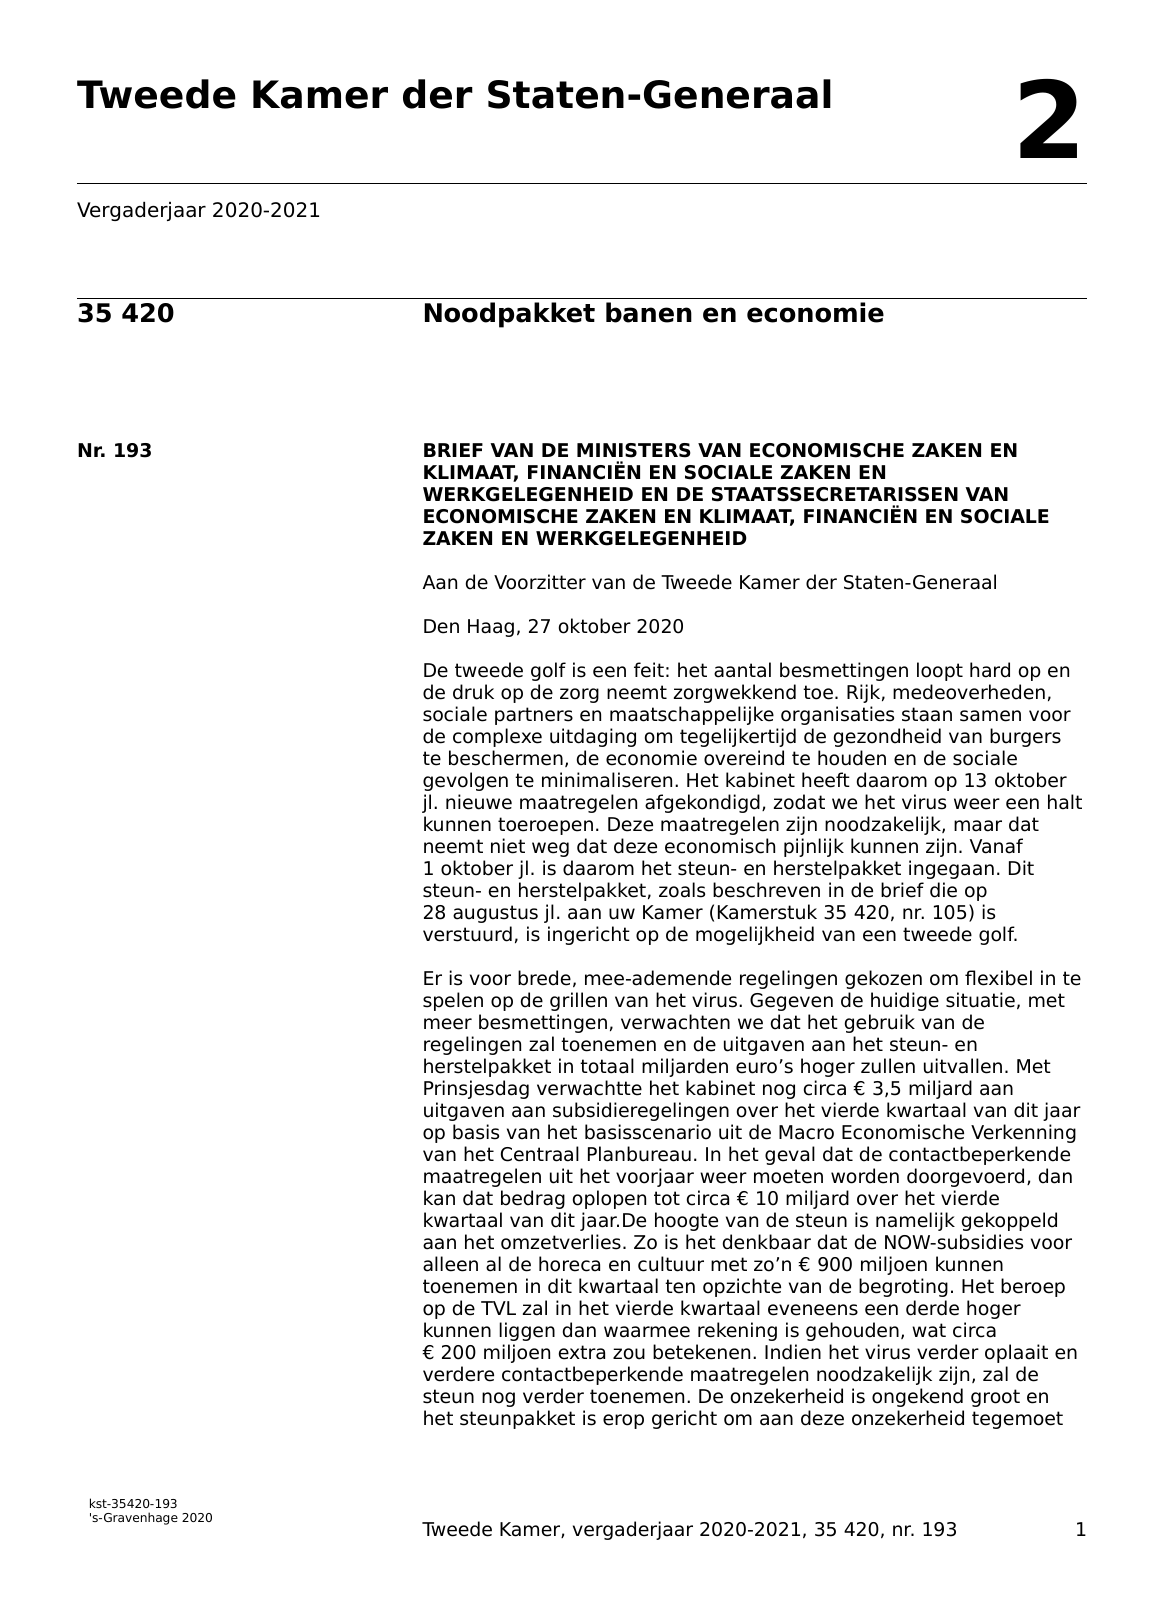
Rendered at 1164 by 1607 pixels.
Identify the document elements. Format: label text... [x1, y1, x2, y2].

table_cell Vergaderjaar 2020-2021 [77, 184, 1087, 298]
text De tweede golf is een feit: het aantal besmettingen loopt hard op en de druk op de zorg neemt zorgwekkend toe. Rijk, medeoverheden, sociale partners en maatschappelijke organisaties staan samen voor de complexe uitdaging om tegelijkertijd de gezondheid van burgers te beschermen, de economie overeind te houden en de sociale gevolgen te minimaliseren. Het kabinet heeft daarom op 13 oktober jl. nieuwe maatregelen afgekondigd, zodat we het virus weer een halt kunnen toeroepen. Deze maatregelen zijn noodzakelijk, maar dat neemt niet weg dat deze economisch pijnlijk kunnen zijn. Vanaf 1 oktober jl. is daarom het steun- en herstelpakket ingegaan. Dit steun- en herstelpakket, zoals beschreven in de brief die op 28 augustus jl. aan uw Kamer (Kamerstuk 35 420, nr. 105) is verstuurd, is ingericht op de mogelijkheid van een tweede golf. [422, 660, 1087, 946]
subtitle 35 420 Noodpakket banen en economie [77, 299, 1087, 329]
table_header Tweede Kamer der Staten-Generaal [77, 59, 886, 183]
subtitle Nr. 193 BRIEF VAN DE MINISTERS VAN ECONOMISCHE ZAKEN EN KLIMAAT, FINANCIËN EN SOCIALE ZAKEN EN WERKGELEGENHEID EN DE STAATSSECRETARISSEN VAN ECONOMISCHE ZAKEN EN KLIMAAT, FINANCIËN EN SOCIALE ZAKEN EN WERKGELEGENHEID [77, 440, 1087, 549]
text 's-Gravenhage 2020 [88, 1511, 323, 1525]
table_header 2 [886, 59, 1087, 183]
text Den Haag, 27 oktober 2020 [422, 616, 1087, 638]
text Aan de Voorzitter van de Tweede Kamer der Staten-Generaal [422, 572, 1087, 594]
text kst-35420-193 [88, 1497, 323, 1511]
text Er is voor brede, mee-ademende regelingen gekozen om flexibel in te spelen op de grillen van het virus. Gegeven de huidige situatie, met meer besmettingen, verwachten we dat het gebruik van de regelingen zal toenemen en de uitgaven aan het steun- en herstelpakket in totaal miljarden euro’s hoger zullen uitvallen. Met Prinsjesdag verwachtte het kabinet nog circa € 3,5 miljard aan uitgaven aan subsidieregelingen over het vierde kwartaal van dit jaar op basis van het basisscenario uit de Macro Economische Verkenning van het Centraal Planbureau. In het geval dat de contactbeperkende maatregelen uit het voorjaar weer moeten worden doorgevoerd, dan kan dat bedrag oplopen tot circa € 10 miljard over het vierde kwartaal van dit jaar.De hoogte van de steun is namelijk gekoppeld aan het omzetverlies. Zo is het denkbaar dat de NOW-subsidies voor alleen al de horeca en cultuur met zo’n € 900 miljoen kunnen toenemen in dit kwartaal ten opzichte van de begroting. Het beroep op de TVL zal in het vierde kwartaal eveneens een derde hoger kunnen liggen dan waarmee rekening is gehouden, wat circa € 200 miljoen extra zou betekenen. Indien het virus verder oplaait en verdere contactbeperkende maatregelen noodzakelijk zijn, zal de steun nog verder toenemen. De onzekerheid is ongekend groot en het steunpakket is erop gericht om aan deze onzekerheid tegemoet [422, 968, 1087, 1429]
